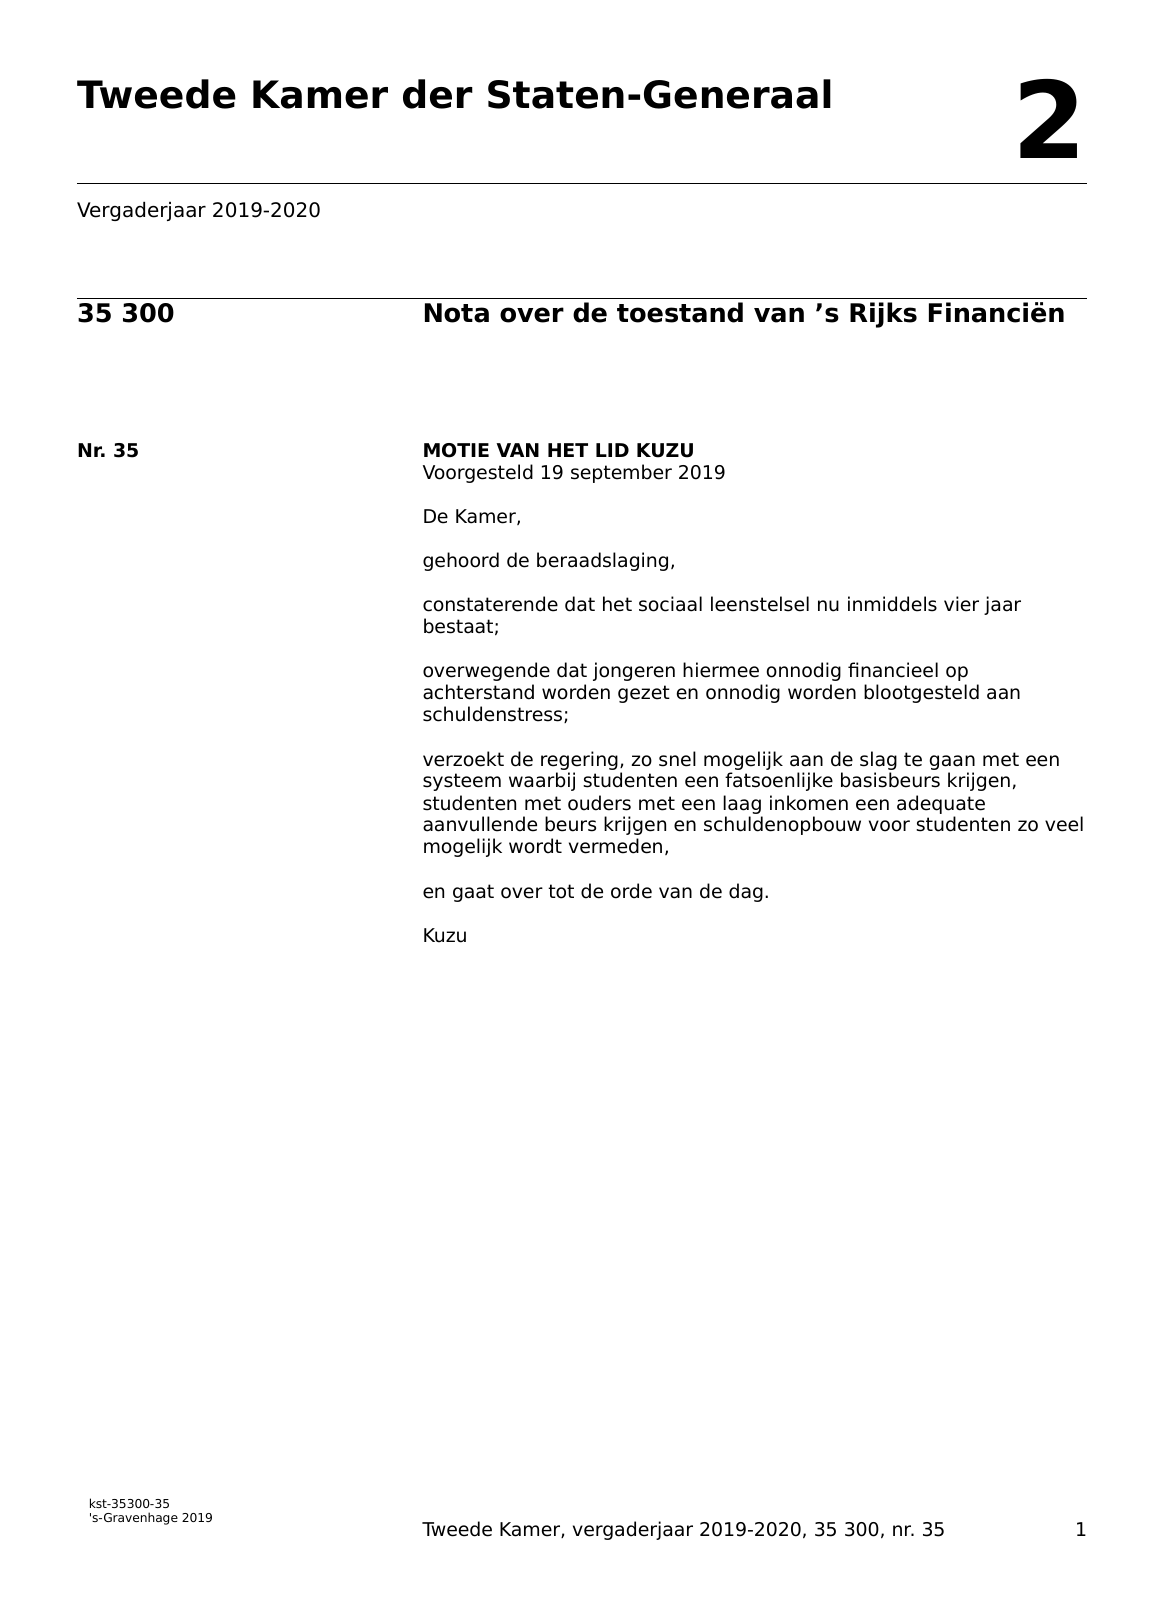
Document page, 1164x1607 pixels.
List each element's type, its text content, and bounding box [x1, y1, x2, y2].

text Kuzu [422, 925, 1087, 947]
text constaterende dat het sociaal leenstelsel nu inmiddels vier jaar bestaat; [422, 594, 1087, 638]
text overwegende dat jongeren hiermee onnodig financieel op achterstand worden gezet en onnodig worden blootgesteld aan schuldenstress; [422, 660, 1087, 726]
table_cell Vergaderjaar 2019-2020 [77, 184, 1087, 298]
text De Kamer, [422, 506, 1087, 528]
text 's-Gravenhage 2019 [88, 1511, 323, 1525]
text gehoord de beraadslaging, [422, 550, 1087, 572]
table_header Tweede Kamer der Staten-Generaal [77, 59, 886, 183]
text en gaat over tot de orde van de dag. [422, 881, 1087, 902]
subtitle 35 300 Nota over de toestand van ’s Rijks Financiën [77, 299, 1087, 329]
text kst-35300-35 [88, 1497, 323, 1511]
text verzoekt de regering, zo snel mogelijk aan de slag te gaan met een systeem waarbij studenten een fatsoenlijke basisbeurs krijgen, studenten met ouders met een laag inkomen een adequate aanvullende beurs krijgen en schuldenopbouw voor studenten zo veel mogelijk wordt vermeden, [422, 748, 1087, 858]
table_header 2 [886, 59, 1087, 183]
subtitle Nr. 35 MOTIE VAN HET LID KUZU [77, 440, 1087, 462]
text Voorgesteld 19 september 2019 [422, 462, 1087, 484]
